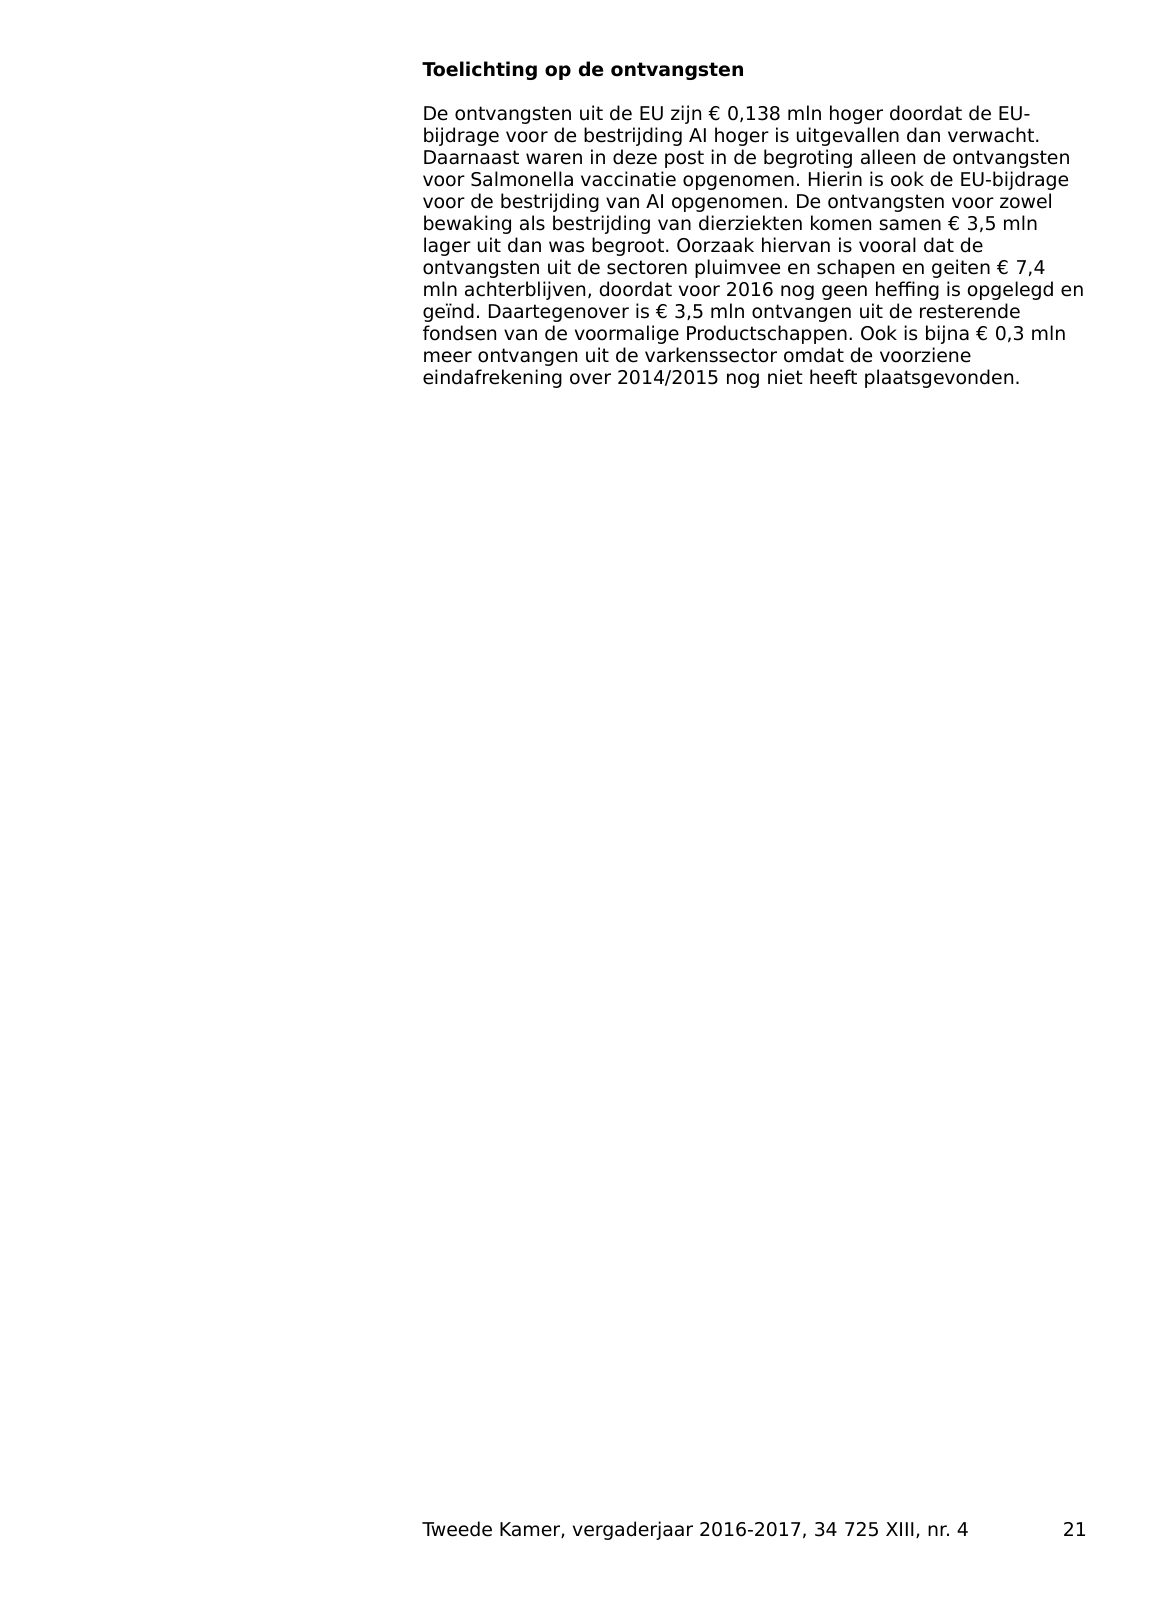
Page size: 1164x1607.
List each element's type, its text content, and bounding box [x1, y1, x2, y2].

text De ontvangsten uit de EU zijn € 0,138 mln hoger doordat de EU-bijdrage voor de bestrijding AI hoger is uitgevallen dan verwacht. Daarnaast waren in deze post in de begroting alleen de ontvangsten voor Salmonella vaccinatie opgenomen. Hierin is ook de EU-bijdrage voor de bestrijding van AI opgenomen. De ontvangsten voor zowel bewaking als bestrijding van dierziekten komen samen € 3,5 mln lager uit dan was begroot. Oorzaak hiervan is vooral dat de ontvangsten uit de sectoren pluimvee en schapen en geiten € 7,4 mln achterblijven, doordat voor 2016 nog geen heffing is opgelegd en geïnd. Daartegenover is € 3,5 mln ontvangen uit de resterende fondsen van de voormalige Productschappen. Ook is bijna € 0,3 mln meer ontvangen uit de varkenssector omdat de voorziene eindafrekening over 2014/2015 nog niet heeft plaatsgevonden. [422, 103, 1087, 389]
subtitle Toelichting op de ontvangsten [422, 59, 1087, 81]
